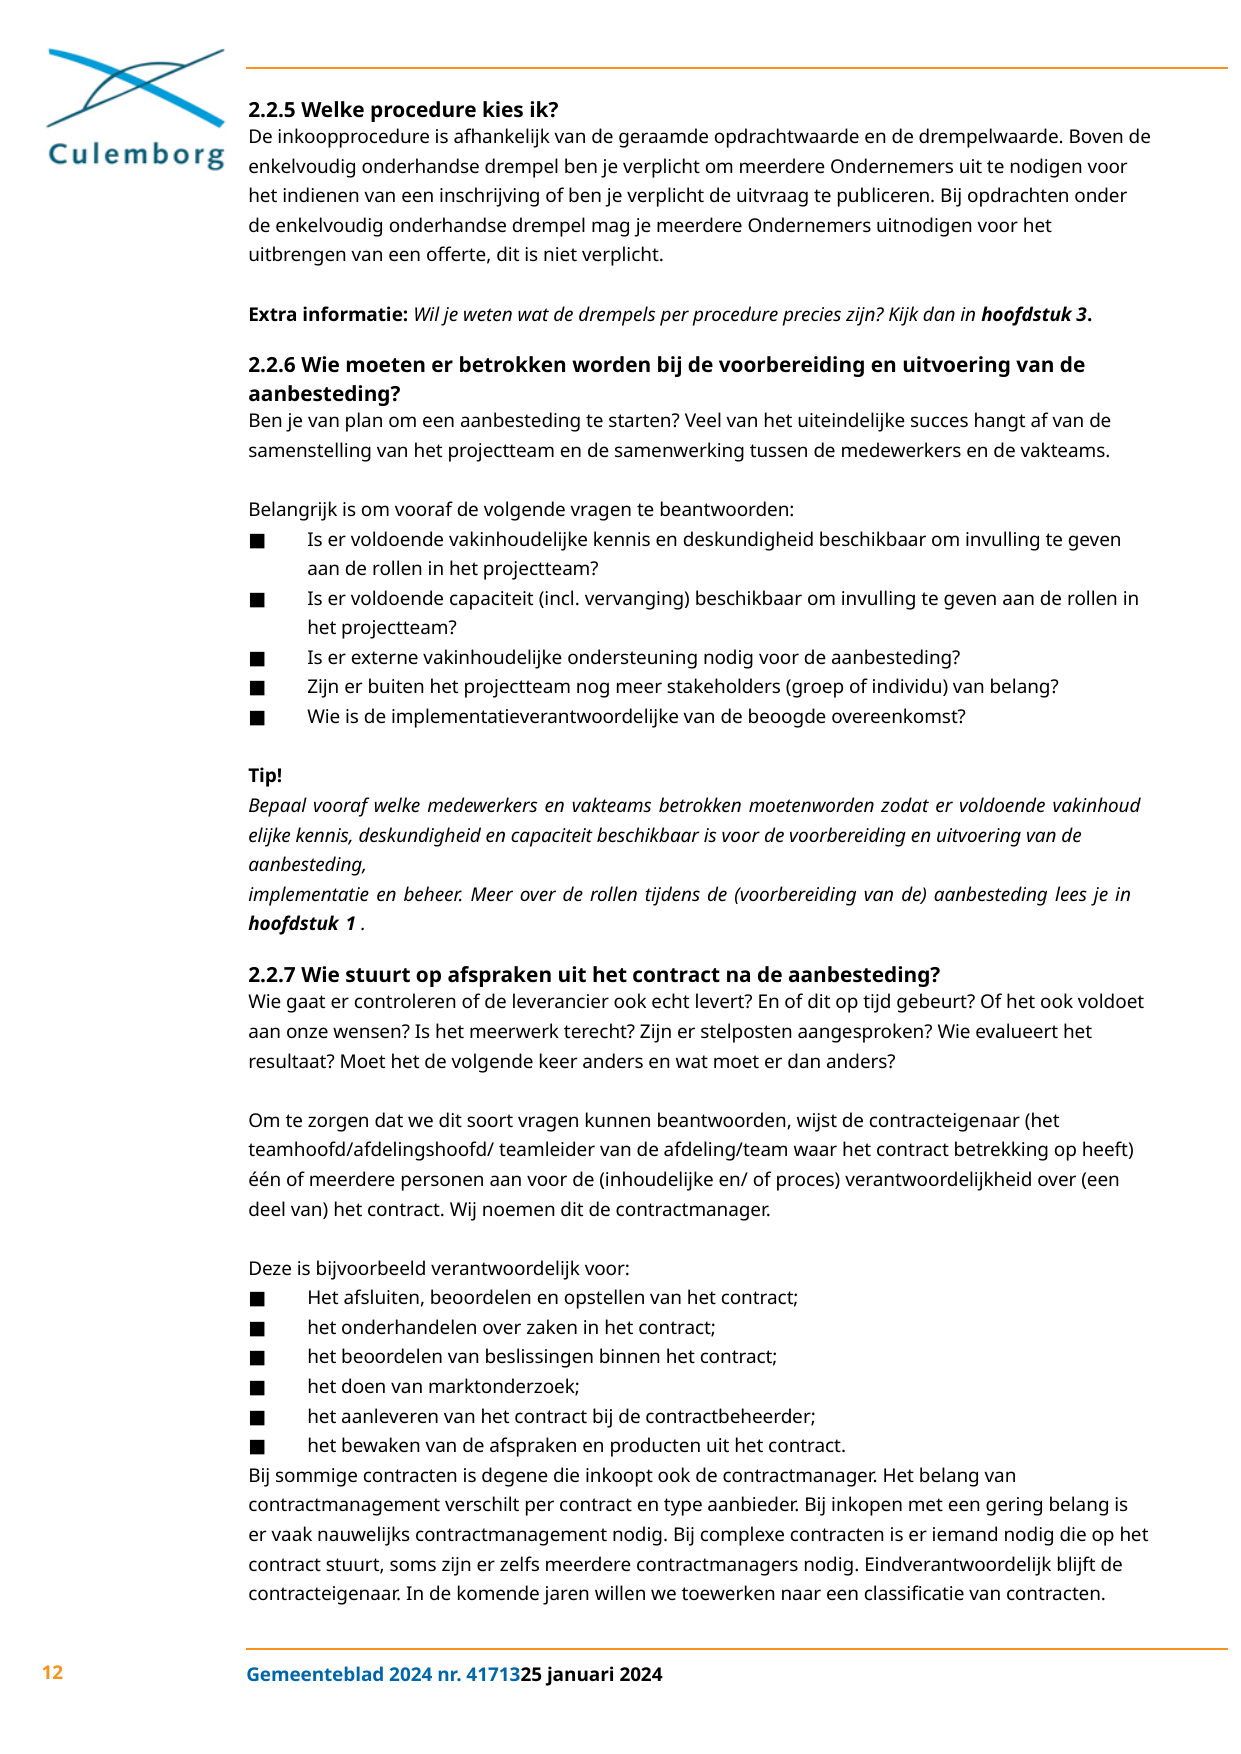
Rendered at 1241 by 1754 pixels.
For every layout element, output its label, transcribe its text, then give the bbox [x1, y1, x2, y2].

list Zijn er buiten het projectteam nog meer stakeholders (groep of individu) van belang? [248, 674, 1152, 699]
text Deze is bijvoorbeeld verantwoordelijk voor: [248, 1255, 1152, 1281]
list Is er voldoende vakinhoudelijke kennis en deskundigheid beschikbaar om invulling te geven aan de rollen in het projectteam? [248, 526, 1152, 581]
list Wie is de implementatieverantwoordelijke van de beoogde overeenkomst? [248, 703, 1152, 729]
picture [41, 47, 231, 172]
text 2.2.7 Wie stuurt op afspraken uit het contract na de aanbesteding? [248, 960, 1152, 989]
list het doen van marktonderzoek; [248, 1373, 1152, 1399]
text Belangrijk is om vooraf de volgende vragen te beantwoorden: [248, 496, 1152, 522]
list het bewaken van de afspraken en producten uit het contract. [248, 1432, 1152, 1458]
table_header Extra informatie: Wil je weten wat de drempels per procedure precies zijn? Kijk dan in hoofdstuk 3. [248, 301, 1152, 327]
list het beoordelen van beslissingen binnen het contract; [248, 1344, 1152, 1369]
text Ben je van plan om een aanbesteding te starten? Veel van het uiteindelijke succes hangt af van de samenstelling van het projectteam en de samenwerking tussen de medewerkers en de vakteams. [248, 407, 1152, 463]
list het onderhandelen over zaken in het contract; [248, 1314, 1152, 1340]
list Is er externe vakinhoudelijke ondersteuning nodig voor de aanbesteding? [248, 644, 1152, 670]
table_header Tip! Bepaal vooraf welke medewerkers en vakteams betrokken moetenworden zodat er voldoende vakinhoudelijke kennis, deskundigheid en capaciteit beschikbaar is voor de voorbereiding en uitvoering van de aanbesteding, implementatie en beheer. Meer over de rollen tijdens de (voorbereiding van de) aanbesteding lees je in hoofdstuk 1 . [248, 763, 1152, 936]
text Wie gaat er controleren of de leverancier ook echt levert? En of dit op tijd gebeurt? Of het ook voldoet aan onze wensen? Is het meerwerk terecht? Zijn er stelposten aangesproken? Wie evalueert het resultaat? Moet het de volgende keer anders en wat moet er dan anders? [248, 989, 1152, 1074]
text Bij sommige contracten is degene die inkoopt ook de contractmanager. Het belang van contractmanagement verschilt per contract en type aanbieder. Bij inkopen met een gering belang is er vaak nauwelijks contractmanagement nodig. Bij complexe contracten is er iemand nodig die op het contract stuurt, soms zijn er zelfs meerdere contractmanagers nodig. Eindverantwoordelijk blijft de contracteigenaar. In de komende jaren willen we toewerken naar een classificatie van contracten. [248, 1462, 1152, 1606]
list Is er voldoende capaciteit (incl. vervanging) beschikbaar om invulling te geven aan de rollen in het projectteam? [248, 585, 1152, 640]
list Het afsluiten, beoordelen en opstellen van het contract; [248, 1284, 1152, 1310]
text Om te zorgen dat we dit soort vragen kunnen beantwoorden, wijst de contracteigenaar (het teamhoofd/afdelingshoofd/ teamleider van de afdeling/team waar het contract betrekking op heeft) één of meerdere personen aan voor de (inhoudelijke en/ of proces) verantwoordelijkheid over (een deel van) het contract. Wij noemen dit de contractmanager. [248, 1107, 1152, 1222]
text 2.2.6 Wie moeten er betrokken worden bij de voorbereiding en uitvoering van de aanbesteding? [248, 351, 1152, 407]
list het aanleveren van het contract bij de contractbeheerder; [248, 1403, 1152, 1429]
text De inkoopprocedure is afhankelijk van de geraamde opdrachtwaarde en de drempelwaarde. Boven de enkelvoudig onderhandse drempel ben je verplicht om meerdere Ondernemers uit te nodigen voor het indienen van een inschrijving of ben je verplicht de uitvraag te publiceren. Bij opdrachten onder de enkelvoudig onderhandse drempel mag je meerdere Ondernemers uitnodigen voor het uitbrengen van een offerte, dit is niet verplicht. [248, 123, 1152, 267]
text 2.2.5 Welke procedure kies ik? [248, 95, 1152, 123]
